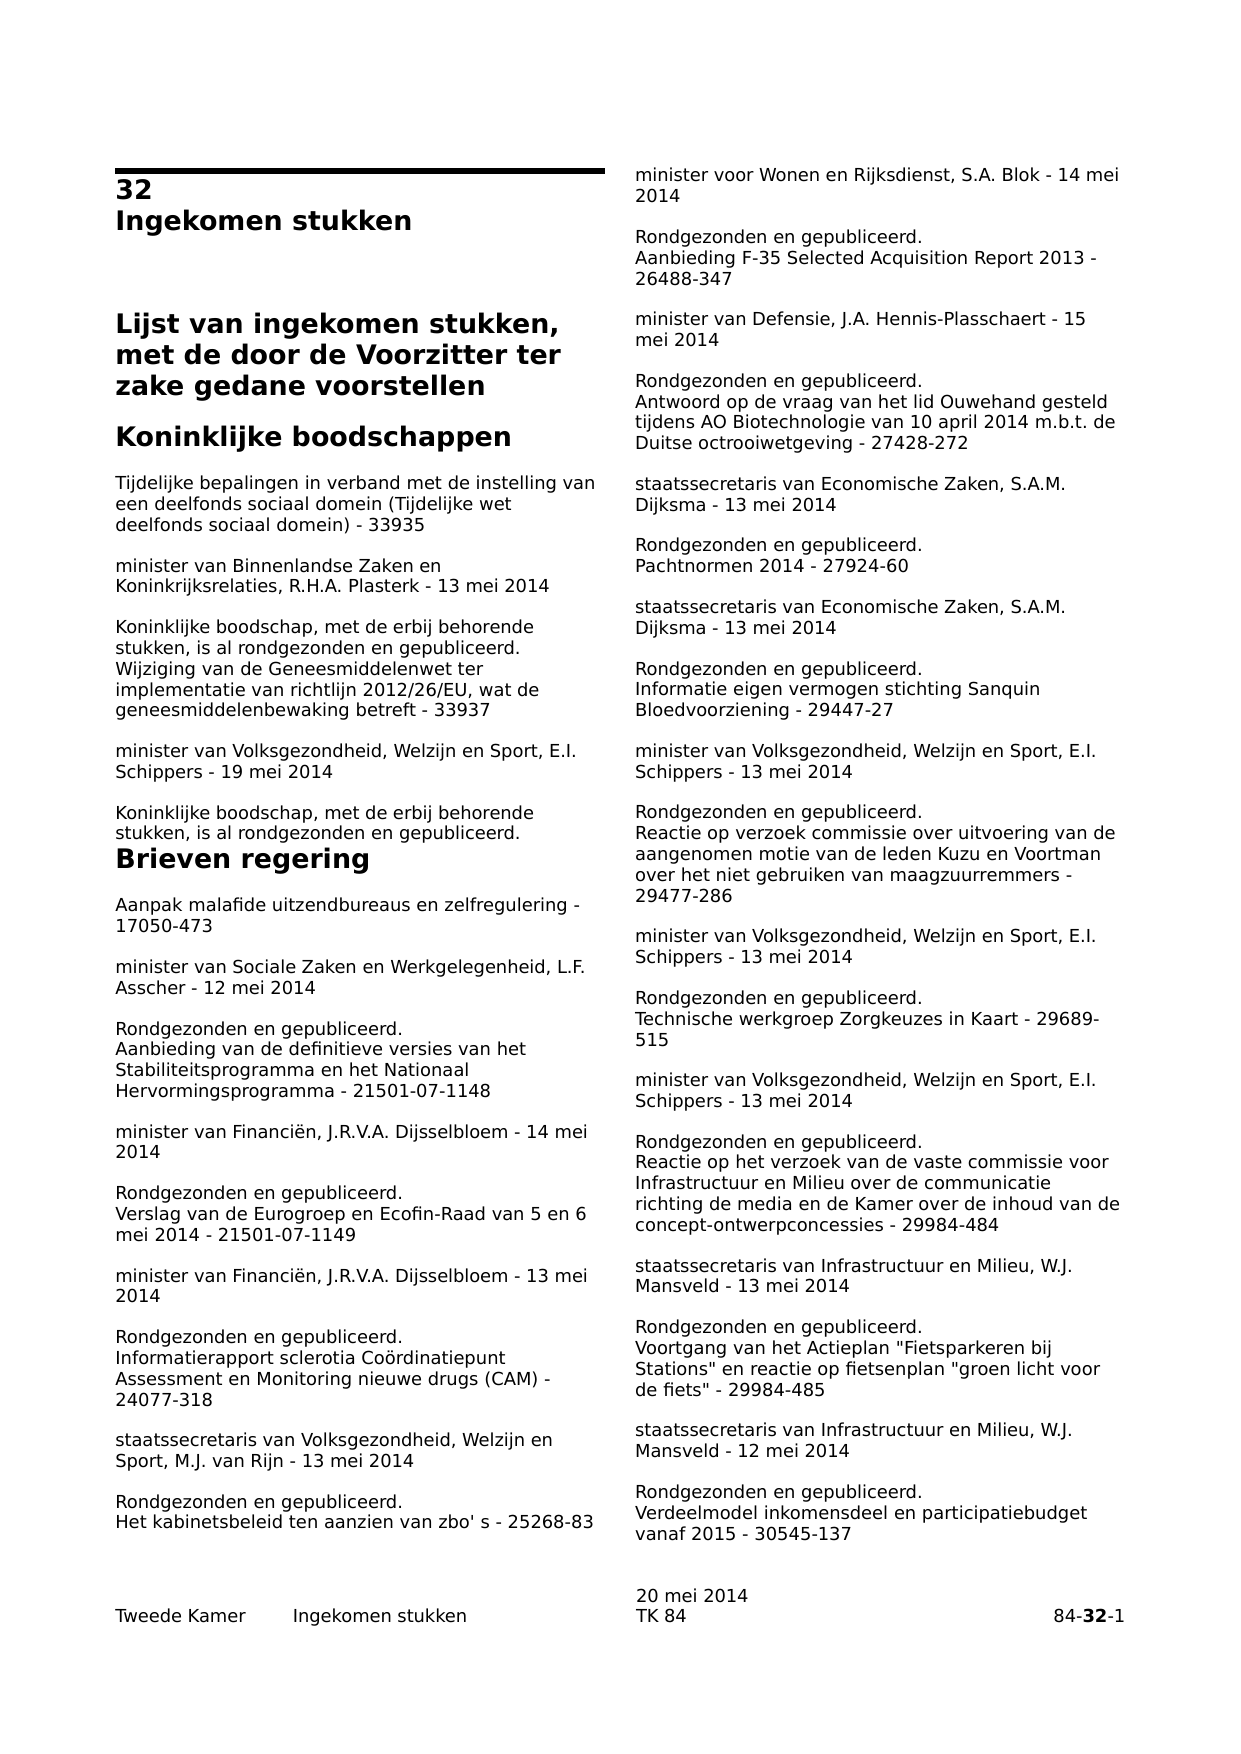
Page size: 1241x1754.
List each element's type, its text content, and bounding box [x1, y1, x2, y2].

text minister van Volksgezondheid, Welzijn en Sport, E.I. Schippers - 19 mei 2014 [115, 741, 605, 782]
text Rondgezonden en gepubliceerd. [115, 1327, 605, 1348]
text Koninklijke boodschap, met de erbij behorende stukken, is al rondgezonden en gepubliceerd. [115, 617, 605, 658]
text Rondgezonden en gepubliceerd. [635, 988, 1125, 1008]
text Technische werkgroep Zorgkeuzes in Kaart - 29689-515 [635, 1008, 1125, 1050]
text minister van Defensie, J.A. Hennis-Plasschaert - 15 mei 2014 [635, 309, 1125, 351]
text Koninklijke boodschap, met de erbij behorende stukken, is al rondgezonden en gepubliceerd. [115, 802, 605, 844]
text minister van Financiën, J.R.V.A. Dijsselbloem - 14 mei 2014 [115, 1122, 605, 1163]
text Voortgang van het Actieplan "Fietsparkeren bij Stations" en reactie op fietsenplan "groen licht voor de fiets" - 29984-485 [635, 1338, 1125, 1400]
title Brieven regering [115, 844, 605, 875]
text Rondgezonden en gepubliceerd. [635, 1317, 1125, 1338]
text Rondgezonden en gepubliceerd. [635, 1132, 1125, 1152]
text minister van Binnenlandse Zaken en Koninkrijksrelaties, R.H.A. Plasterk - 13 mei 2014 [115, 556, 605, 597]
text Rondgezonden en gepubliceerd. [635, 1482, 1125, 1502]
text Rondgezonden en gepubliceerd. [635, 802, 1125, 823]
text Rondgezonden en gepubliceerd. [635, 371, 1125, 391]
text Het kabinetsbeleid ten aanzien van zbo' s - 25268-83 [115, 1512, 605, 1533]
text Rondgezonden en gepubliceerd. [635, 535, 1125, 556]
text Wijziging van de Geneesmiddelenwet ter implementatie van richtlijn 2012/26/EU, wat de geneesmiddelenbewaking betreft - 33937 [115, 658, 605, 721]
title 32 Ingekomen stukken [115, 174, 605, 237]
text staatssecretaris van Volksgezondheid, Welzijn en Sport, M.J. van Rijn - 13 mei 2014 [115, 1430, 605, 1472]
text Rondgezonden en gepubliceerd. [635, 227, 1125, 247]
text Pachtnormen 2014 - 27924-60 [635, 556, 1125, 577]
text minister van Sociale Zaken en Werkgelegenheid, L.F. Asscher - 12 mei 2014 [115, 957, 605, 998]
text Informatie eigen vermogen stichting Sanquin Bloedvoorziening - 29447-27 [635, 679, 1125, 721]
text Rondgezonden en gepubliceerd. [115, 1018, 605, 1039]
text Tijdelijke bepalingen in verband met de instelling van een deelfonds sociaal domein (Tijdelijke wet deelfonds sociaal domein) - 33935 [115, 473, 605, 536]
text staatssecretaris van Infrastructuur en Milieu, W.J. Mansveld - 13 mei 2014 [635, 1256, 1125, 1297]
text Verslag van de Eurogroep en Ecofin-Raad van 5 en 6 mei 2014 - 21501-07-1149 [115, 1204, 605, 1245]
text Rondgezonden en gepubliceerd. [115, 1492, 605, 1512]
text Rondgezonden en gepubliceerd. [635, 658, 1125, 679]
text Informatierapport sclerotia Coördinatiepunt Assessment en Monitoring nieuwe drugs (CAM) - 24077-318 [115, 1348, 605, 1410]
text Antwoord op de vraag van het lid Ouwehand gesteld tijdens AO Biotechnologie van 10 april 2014 m.b.t. de Duitse octrooiwetgeving - 27428-272 [635, 391, 1125, 454]
text Aanbieding van de definitieve versies van het Stabiliteitsprogramma en het Nationaal Hervormingsprogramma - 21501-07-1148 [115, 1039, 605, 1102]
text minister van Volksgezondheid, Welzijn en Sport, E.I. Schippers - 13 mei 2014 [635, 1070, 1125, 1112]
text Reactie op het verzoek van de vaste commissie voor Infrastructuur en Milieu over de communicatie richting de media en de Kamer over de inhoud van de concept-ontwerpconcessies - 29984-484 [635, 1152, 1125, 1236]
text Aanpak malafide uitzendbureaus en zelfregulering - 17050-473 [115, 895, 605, 937]
text Verdeelmodel inkomensdeel en participatiebudget vanaf 2015 - 30545-137 [635, 1502, 1125, 1544]
text Rondgezonden en gepubliceerd. [115, 1183, 605, 1204]
text minister voor Wonen en Rijksdienst, S.A. Blok - 14 mei 2014 [635, 165, 1125, 207]
text minister van Volksgezondheid, Welzijn en Sport, E.I. Schippers - 13 mei 2014 [635, 926, 1125, 968]
title Koninklijke boodschappen [115, 422, 605, 453]
text minister van Financiën, J.R.V.A. Dijsselbloem - 13 mei 2014 [115, 1265, 605, 1307]
text minister van Volksgezondheid, Welzijn en Sport, E.I. Schippers - 13 mei 2014 [635, 741, 1125, 782]
text Reactie op verzoek commissie over uitvoering van de aangenomen motie van de leden Kuzu en Voortman over het niet gebruiken van maagzuurremmers - 29477-286 [635, 823, 1125, 906]
text staatssecretaris van Infrastructuur en Milieu, W.J. Mansveld - 12 mei 2014 [635, 1420, 1125, 1462]
title Lijst van ingekomen stukken, met de door de Voorzitter ter zake gedane voorstellen [115, 308, 605, 402]
text staatssecretaris van Economische Zaken, S.A.M. Dijksma - 13 mei 2014 [635, 474, 1125, 515]
text staatssecretaris van Economische Zaken, S.A.M. Dijksma - 13 mei 2014 [635, 597, 1125, 638]
text Aanbieding F-35 Selected Acquisition Report 2013 - 26488-347 [635, 247, 1125, 289]
